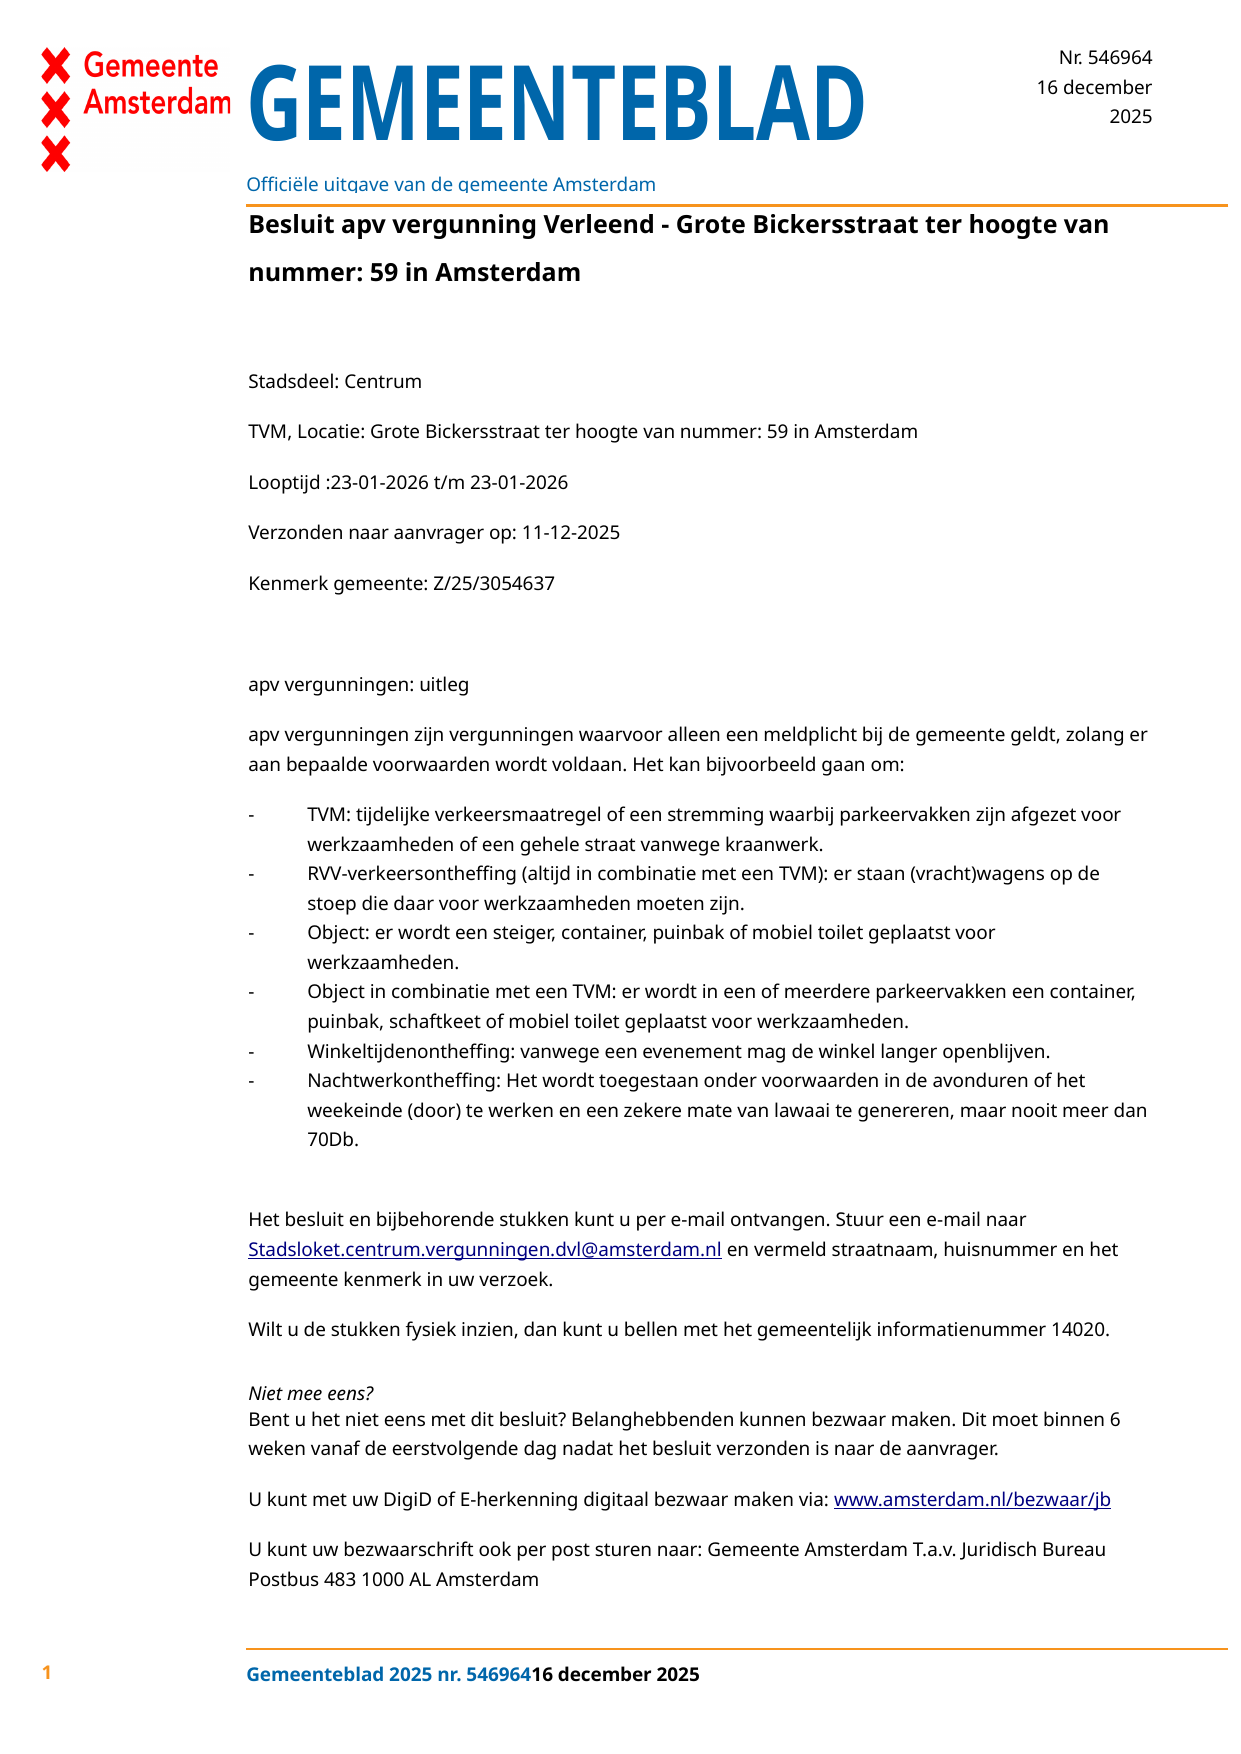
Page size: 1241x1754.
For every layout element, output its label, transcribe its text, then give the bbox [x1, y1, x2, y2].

text U kunt met uw DigiD of E-herkenning digitaal bezwaar maken via: www.amsterdam.nl/bezwaar/jb [248, 1486, 1152, 1512]
text Stadsdeel: Centrum [248, 368, 1152, 394]
list Nachtwerkontheffing: Het wordt toegestaan onder voorwaarden in de avonduren of het weekeinde (door) te werken en een zekere mate van lawaai te genereren, maar nooit meer dan 70Db. [248, 1067, 1152, 1152]
text TVM, Locatie: Grote Bickersstraat ter hoogte van nummer: 59 in Amsterdam [248, 419, 1152, 444]
text Kenmerk gemeente: Z/25/3054637 [248, 570, 1152, 596]
list Winkeltijdenontheffing: vanwege een evenement mag de winkel langer openblijven. [248, 1038, 1152, 1064]
text Het besluit en bijbehorende stukken kunt u per e-mail ontvangen. Stuur een e-mail naar Stadsloket.centrum.vergunningen.dvl@amsterdam.nl en vermeld straatnaam, huisnummer en het gemeente kenmerk in uw verzoek. [248, 1207, 1152, 1292]
list Object: er wordt een steiger, container, puinbak of mobiel toilet geplaatst voor werkzaamheden. [248, 919, 1152, 975]
text Bent u het niet eens met dit besluit? Belanghebbenden kunnen bezwaar maken. Dit moet binnen 6 weken vanaf de eerstvolgende dag nadat het besluit verzonden is naar de aanvrager. [248, 1406, 1152, 1461]
text Looptijd :23-01-2026 t/m 23-01-2026 [248, 469, 1152, 495]
text Wilt u de stukken fysiek inzien, dan kunt u bellen met het gemeentelijk informatienummer 14020. [248, 1316, 1152, 1342]
text apv vergunningen: uitleg [248, 671, 1152, 697]
text apv vergunningen zijn vergunningen waarvoor alleen een meldplicht bij de gemeente geldt, zolang er aan bepaalde voorwaarden wordt voldaan. Het kan bijvoorbeeld gaan om: [248, 721, 1152, 777]
text Besluit apv vergunning Verleend - Grote Bickersstraat ter hoogte van nummer: 59 in Amsterdam [248, 207, 1152, 288]
list TVM: tijdelijke verkeersmaatregel of een stremming waarbij parkeervakken zijn afgezet voor werkzaamheden of een gehele straat vanwege kraanwerk. [248, 801, 1152, 857]
text Niet mee eens? [248, 1380, 1152, 1406]
list Object in combinatie met een TVM: er wordt in een of meerdere parkeervakken een container, puinbak, schaftkeet of mobiel toilet geplaatst voor werkzaamheden. [248, 979, 1152, 1034]
picture [41, 47, 231, 172]
text Verzonden naar aanvrager op: 11-12-2025 [248, 519, 1152, 545]
text U kunt uw bezwaarschrift ook per post sturen naar: Gemeente Amsterdam T.a.v. Juridisch Bureau Postbus 483 1000 AL Amsterdam [248, 1536, 1152, 1592]
list RVV-verkeersontheffing (altijd in combinatie met een TVM): er staan (vracht)wagens op de stoep die daar voor werkzaamheden moeten zijn. [248, 860, 1152, 916]
